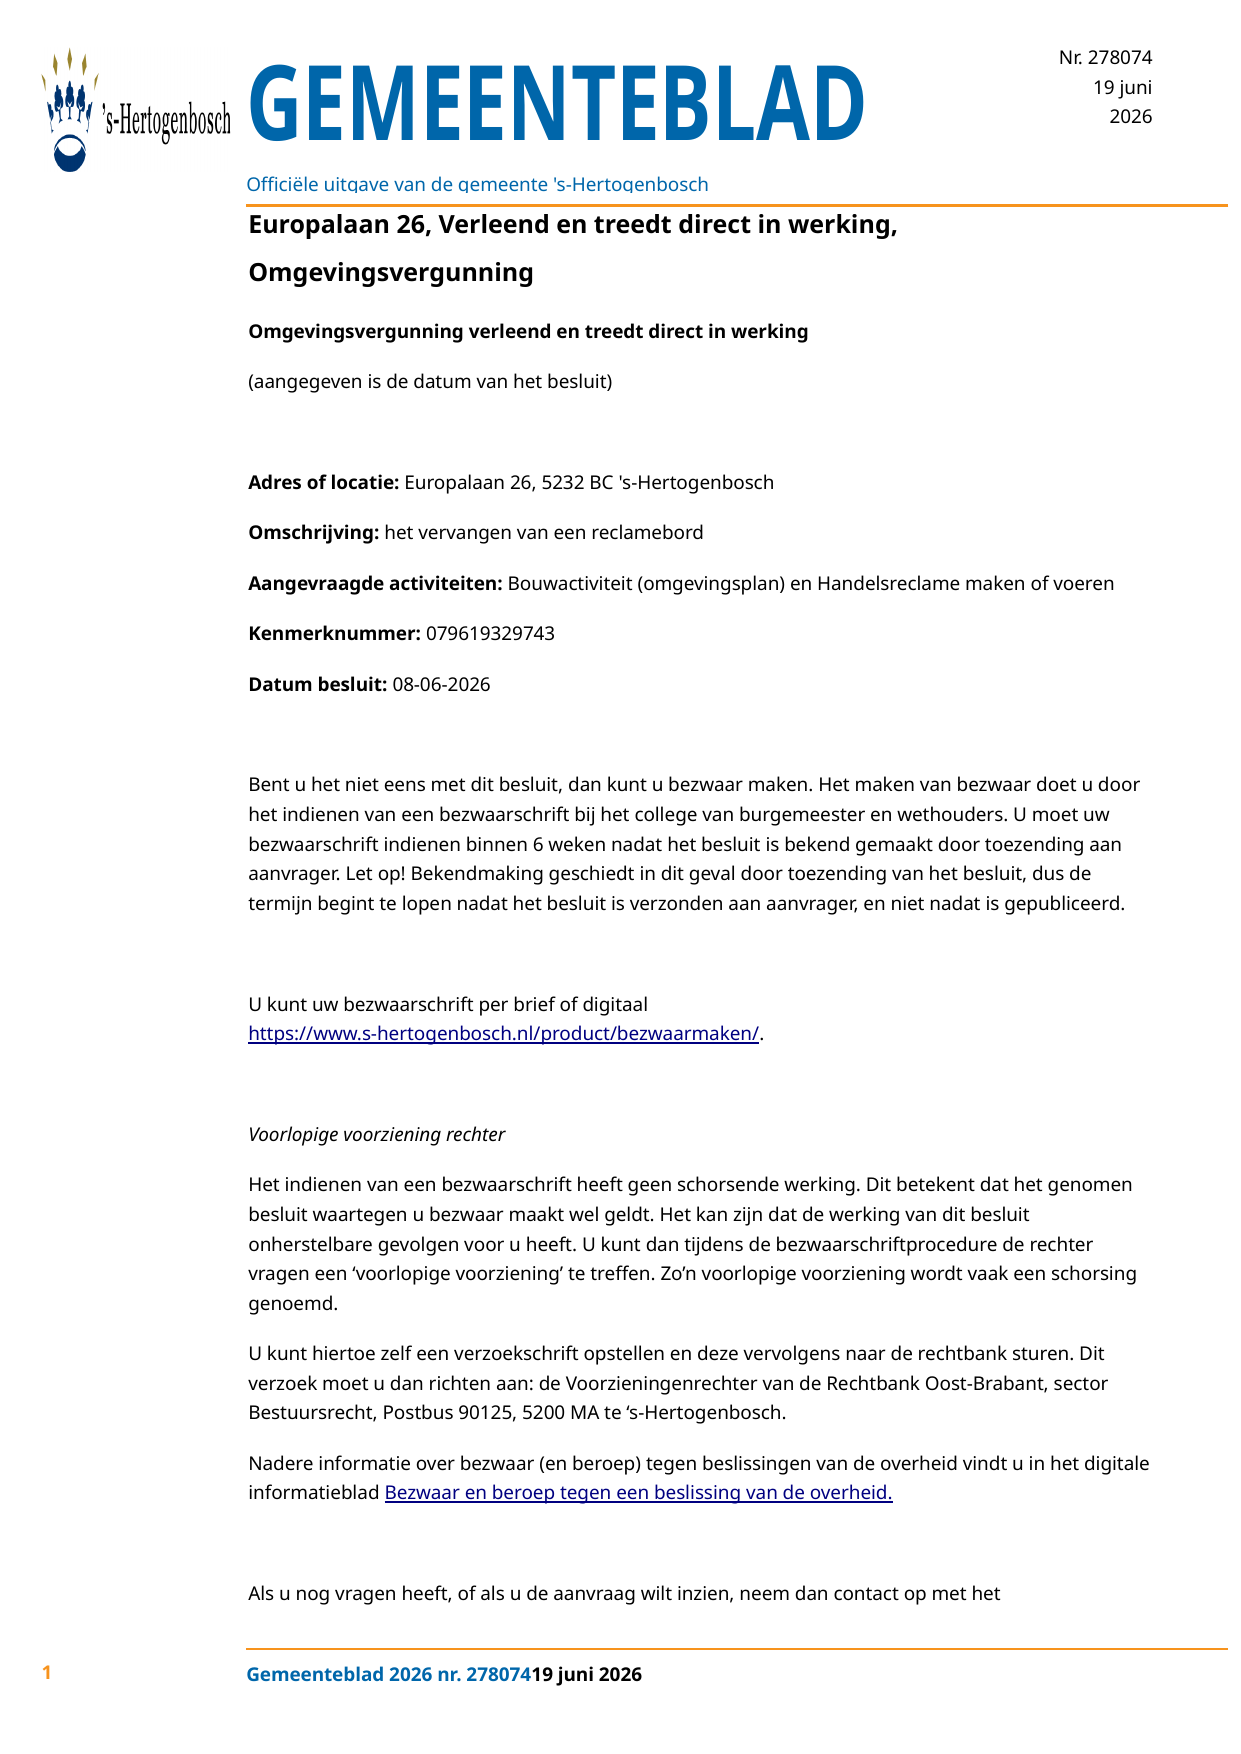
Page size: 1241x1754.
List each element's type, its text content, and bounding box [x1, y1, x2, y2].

text Als u nog vragen heeft, of als u de aanvraag wilt inzien, neem dan contact op met het [248, 1580, 1152, 1606]
text Omschrijving: het vervangen van een reclamebord [248, 519, 1152, 545]
text U kunt uw bezwaarschrift per brief of digitaal https://www.s-hertogenbosch.nl/product/bezwaarmaken/. [248, 991, 1152, 1046]
text Nadere informatie over bezwaar (en beroep) tegen beslissingen van de overheid vindt u in het digitale informatieblad Bezwaar en beroep tegen een beslissing van de overheid. [248, 1450, 1152, 1505]
text Adres of locatie: Europalaan 26, 5232 BC 's-Hertogenbosch [248, 469, 1152, 495]
text Datum besluit: 08-06-2026 [248, 671, 1152, 697]
text Aangevraagde activiteiten: Bouwactiviteit (omgevingsplan) en Handelsreclame maken of voeren [248, 570, 1152, 596]
text Kenmerknummer: 079619329743 [248, 620, 1152, 646]
text Het indienen van een bezwaarschrift heeft geen schorsende werking. Dit betekent dat het genomen besluit waartegen u bezwaar maakt wel geldt. Het kan zijn dat de werking van dit besluit onherstelbare gevolgen voor u heeft. U kunt dan tijdens de bezwaarschriftprocedure de rechter vragen een ‘voorlopige voorziening’ te treffen. Zo’n voorlopige voorziening wordt vaak een schorsing genoemd. [248, 1172, 1152, 1316]
text Omgevingsvergunning verleend en treedt direct in werking [248, 318, 1152, 344]
picture [41, 47, 231, 172]
text (aangegeven is de datum van het besluit) [248, 368, 1152, 394]
text U kunt hiertoe zelf een verzoekschrift opstellen en deze vervolgens naar de rechtbank sturen. Dit verzoek moet u dan richten aan: de Voorzieningenrechter van de Rechtbank Oost-Brabant, sector Bestuursrecht, Postbus 90125, 5200 MA te ‘s-Hertogenbosch. [248, 1340, 1152, 1425]
text Voorlopige voorziening rechter [248, 1121, 1152, 1147]
text Europalaan 26, Verleend en treedt direct in werking, Omgevingsvergunning [248, 207, 1152, 288]
text Bent u het niet eens met dit besluit, dan kunt u bezwaar maken. Het maken van bezwaar doet u door het indienen van een bezwaarschrift bij het college van burgemeester en wethouders. U moet uw bezwaarschrift indienen binnen 6 weken nadat het besluit is bekend gemaakt door toezending aan aanvrager. Let op! Bekendmaking geschiedt in dit geval door toezending van het besluit, dus de termijn begint te lopen nadat het besluit is verzonden aan aanvrager, en niet nadat is gepubliceerd. [248, 772, 1152, 916]
